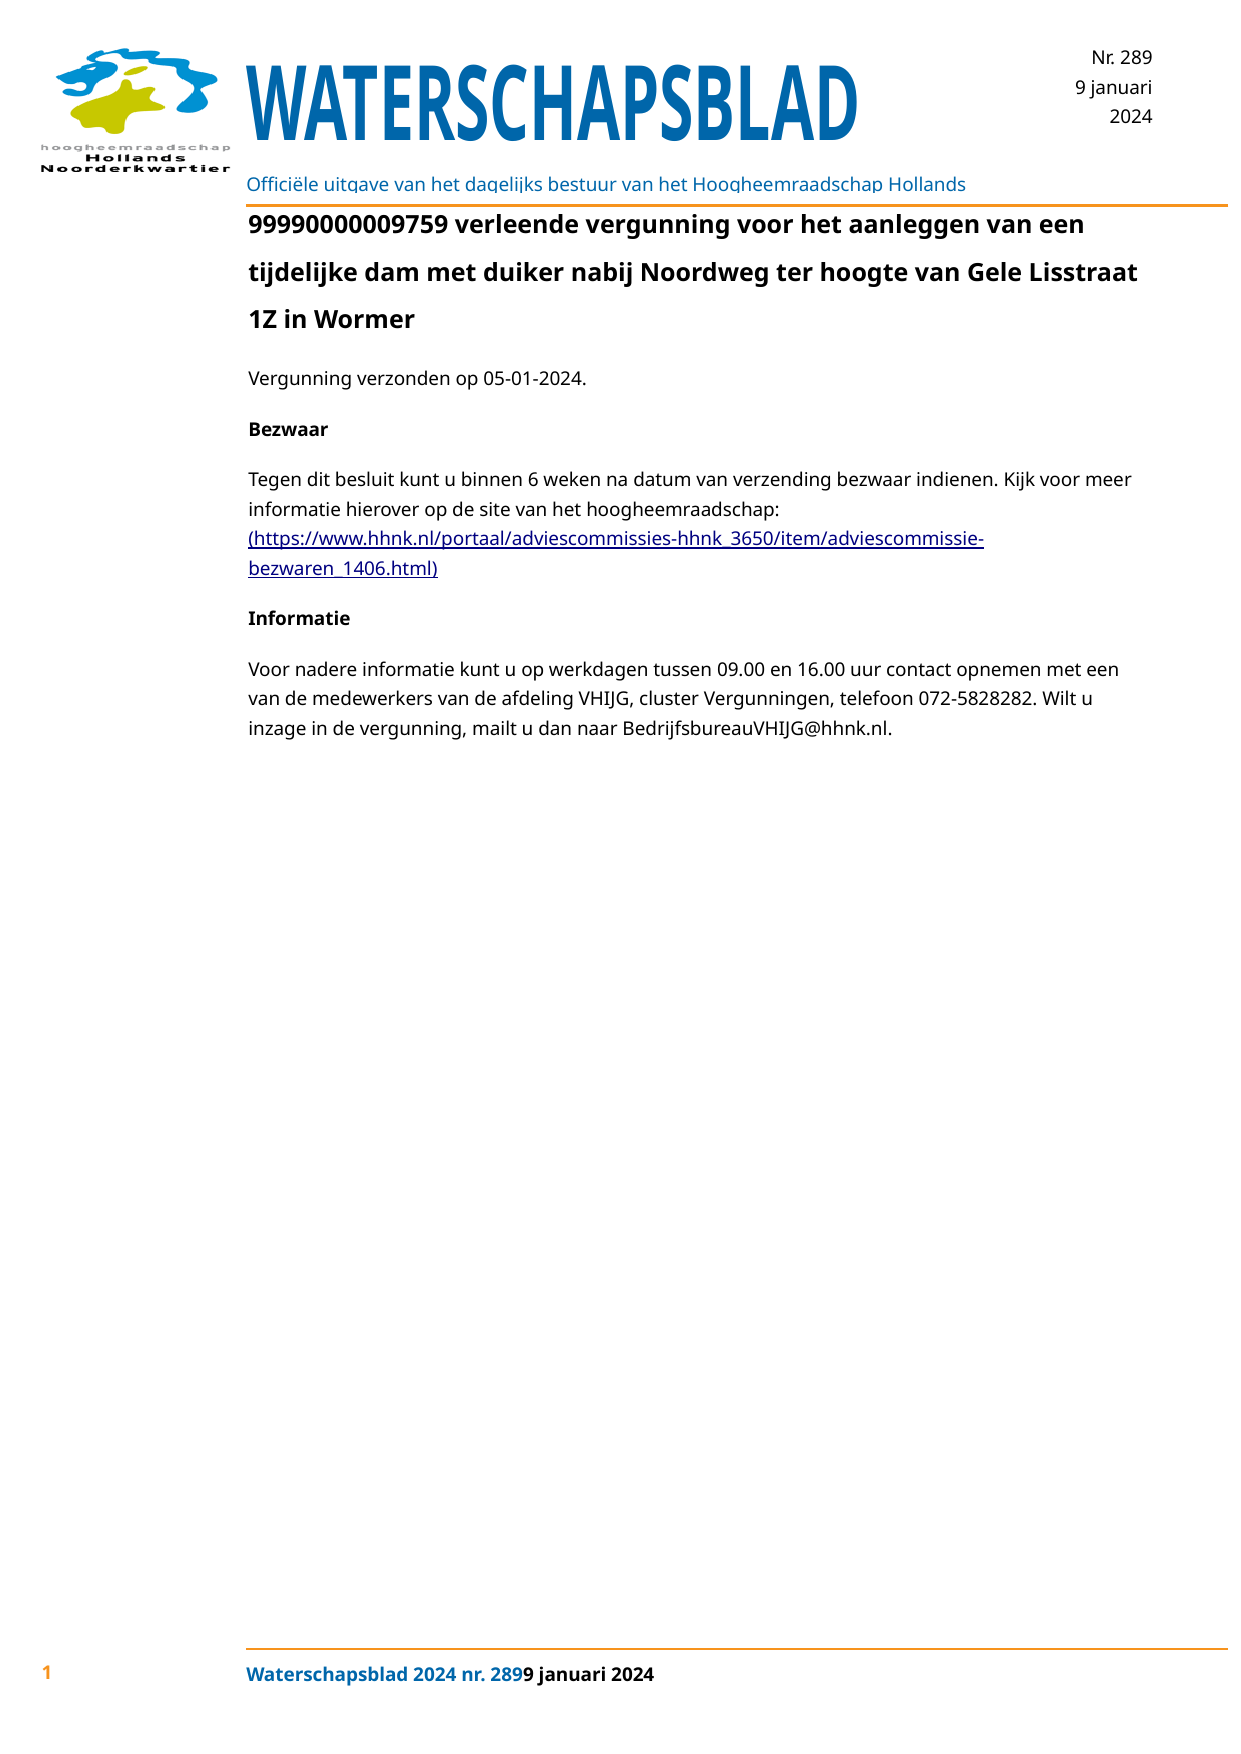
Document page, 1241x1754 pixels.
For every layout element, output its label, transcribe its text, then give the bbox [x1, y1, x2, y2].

text Informatie [248, 606, 1152, 631]
text 99990000009759 verleende vergunning voor het aanleggen van een tijdelijke dam met duiker nabij Noordweg ter hoogte van Gele Lisstraat 1Z in Wormer [248, 207, 1152, 336]
text Voor nadere informatie kunt u op werkdagen tussen 09.00 en 16.00 uur contact opnemen met een van de medewerkers van de afdeling VHIJG, cluster Vergunningen, telefoon 072-5828282. Wilt u inzage in de vergunning, mailt u dan naar BedrijfsbureauVHIJG@hhnk.nl. [248, 656, 1152, 741]
text Tegen dit besluit kunt u binnen 6 weken na datum van verzending bezwaar indienen. Kijk voor meer informatie hierover op de site van het hoogheemraadschap: (https://www.hhnk.nl/portaal/adviescommissies-hhnk_3650/item/adviescommissie-bezwaren_1406.html) [248, 466, 1152, 581]
picture [41, 47, 231, 172]
text Bezwaar [248, 416, 1152, 442]
text Vergunning verzonden op 05-01-2024. [248, 366, 1152, 391]
